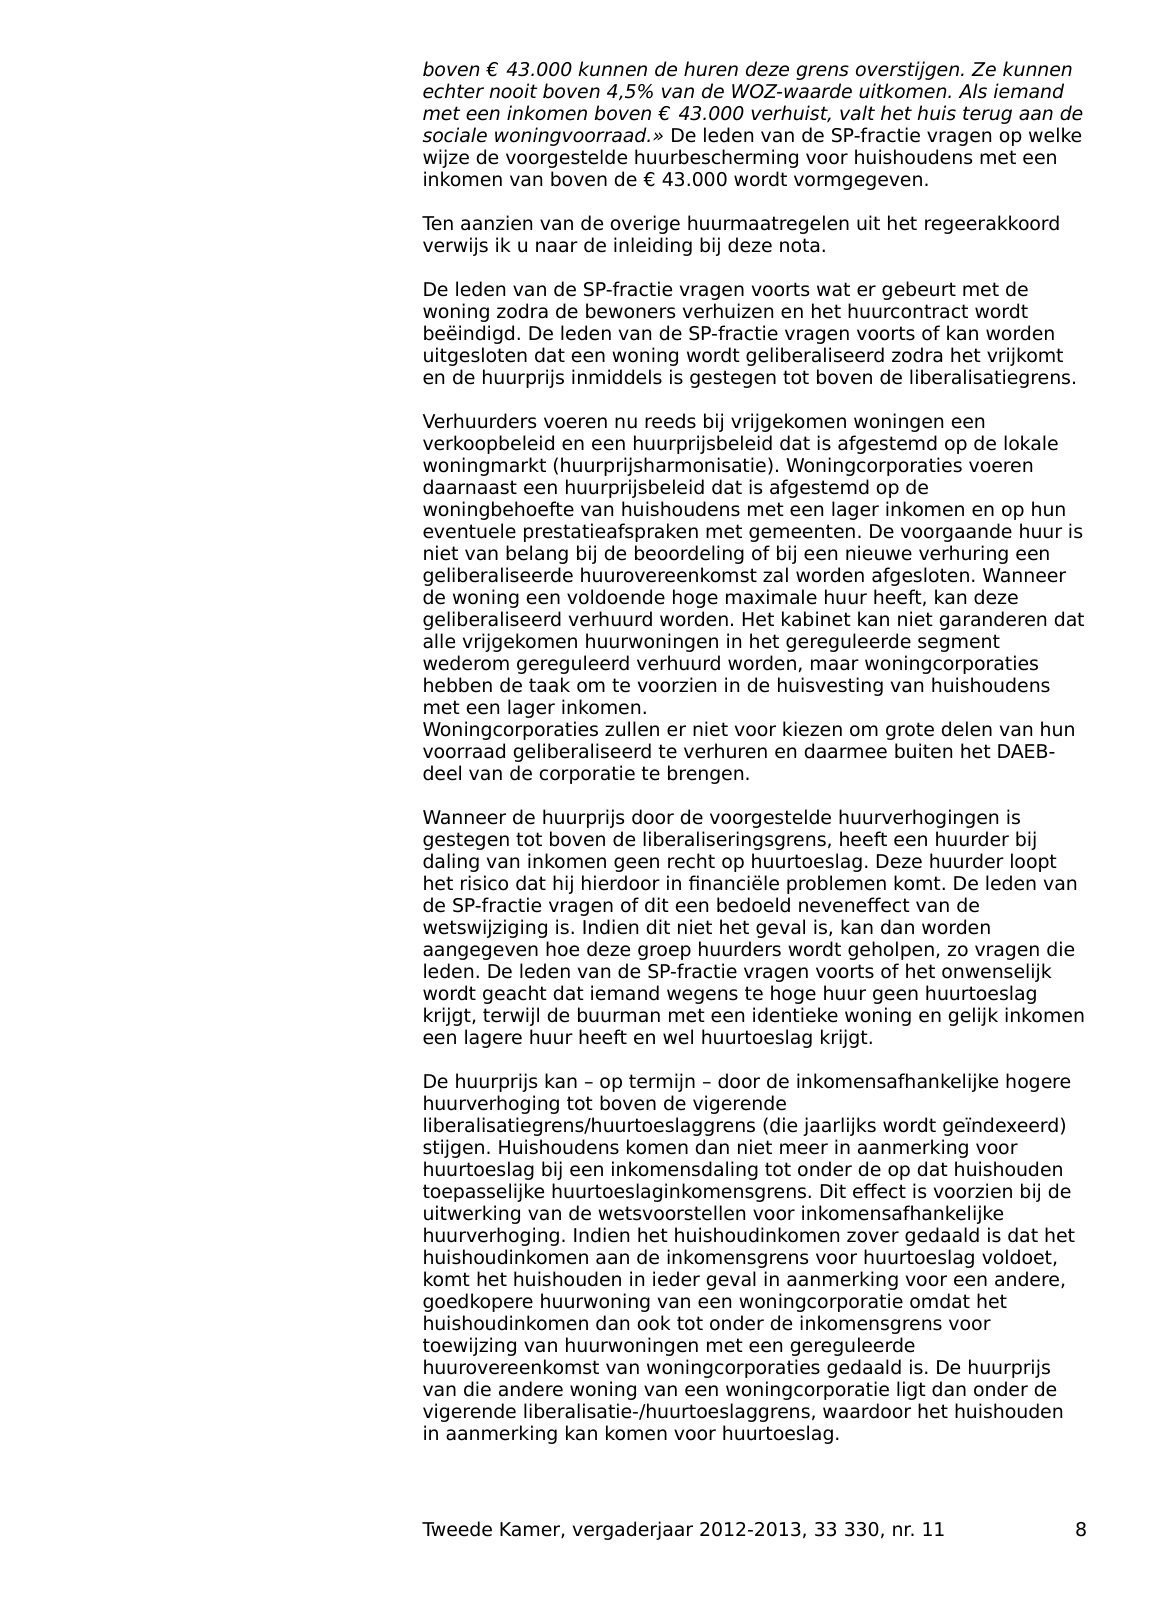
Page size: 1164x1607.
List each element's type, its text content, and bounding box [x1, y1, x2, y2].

text Ten aanzien van de overige huurmaatregelen uit het regeerakkoord verwijs ik u naar de inleiding bij deze nota. [422, 213, 1087, 257]
text De huurprijs kan – op termijn – door de inkomensafhankelijke hogere huurverhoging tot boven de vigerende liberalisatiegrens/huurtoeslaggrens (die jaarlijks wordt geïndexeerd) stijgen. Huishoudens komen dan niet meer in aanmerking voor huurtoeslag bij een inkomensdaling tot onder de op dat huishouden toepasselijke huurtoeslaginkomensgrens. Dit effect is voorzien bij de uitwerking van de wetsvoorstellen voor inkomensafhankelijke huurverhoging. Indien het huishoudinkomen zover gedaald is dat het huishoudinkomen aan de inkomensgrens voor huurtoeslag voldoet, komt het huishouden in ieder geval in aanmerking voor een andere, goedkopere huurwoning van een woningcorporatie omdat het huishoudinkomen dan ook tot onder de inkomensgrens voor toewijzing van huurwoningen met een gereguleerde huurovereenkomst van woningcorporaties gedaald is. De huurprijs van die andere woning van een woningcorporatie ligt dan onder de vigerende liberalisatie-/huurtoeslaggrens, waardoor het huishouden in aanmerking kan komen voor huurtoeslag. [422, 1071, 1087, 1445]
text Woningcorporaties zullen er niet voor kiezen om grote delen van hun voorraad geliberaliseerd te verhuren en daarmee buiten het DAEB-deel van de corporatie te brengen. [422, 719, 1087, 785]
text De leden van de SP-fractie vragen voorts wat er gebeurt met de woning zodra de bewoners verhuizen en het huurcontract wordt beëindigd. De leden van de SP-fractie vragen voorts of kan worden uitgesloten dat een woning wordt geliberaliseerd zodra het vrijkomt en de huurprijs inmiddels is gestegen tot boven de liberalisatiegrens. [422, 279, 1087, 389]
text boven € 43.000 kunnen de huren deze grens overstijgen. Ze kunnen echter nooit boven 4,5% van de WOZ-waarde uitkomen. Als iemand met een inkomen boven € 43.000 verhuist, valt het huis terug aan de sociale woningvoorraad.» De leden van de SP-fractie vragen op welke wijze de voorgestelde huurbescherming voor huishoudens met een inkomen van boven de € 43.000 wordt vormgegeven. [422, 59, 1087, 191]
text Verhuurders voeren nu reeds bij vrijgekomen woningen een verkoopbeleid en een huurprijsbeleid dat is afgestemd op de lokale woningmarkt (huurprijsharmonisatie). Woningcorporaties voeren daarnaast een huurprijsbeleid dat is afgestemd op de woningbehoefte van huishoudens met een lager inkomen en op hun eventuele prestatieafspraken met gemeenten. De voorgaande huur is niet van belang bij de beoordeling of bij een nieuwe verhuring een geliberaliseerde huurovereenkomst zal worden afgesloten. Wanneer de woning een voldoende hoge maximale huur heeft, kan deze geliberaliseerd verhuurd worden. Het kabinet kan niet garanderen dat alle vrijgekomen huurwoningen in het gereguleerde segment wederom gereguleerd verhuurd worden, maar woningcorporaties hebben de taak om te voorzien in de huisvesting van huishoudens met een lager inkomen. [422, 411, 1087, 719]
text Wanneer de huurprijs door de voorgestelde huurverhogingen is gestegen tot boven de liberaliseringsgrens, heeft een huurder bij daling van inkomen geen recht op huurtoeslag. Deze huurder loopt het risico dat hij hierdoor in financiële problemen komt. De leden van de SP-fractie vragen of dit een bedoeld neveneffect van de wetswijziging is. Indien dit niet het geval is, kan dan worden aangegeven hoe deze groep huurders wordt geholpen, zo vragen die leden. De leden van de SP-fractie vragen voorts of het onwenselijk wordt geacht dat iemand wegens te hoge huur geen huurtoeslag krijgt, terwijl de buurman met een identieke woning en gelijk inkomen een lagere huur heeft en wel huurtoeslag krijgt. [422, 807, 1087, 1049]
